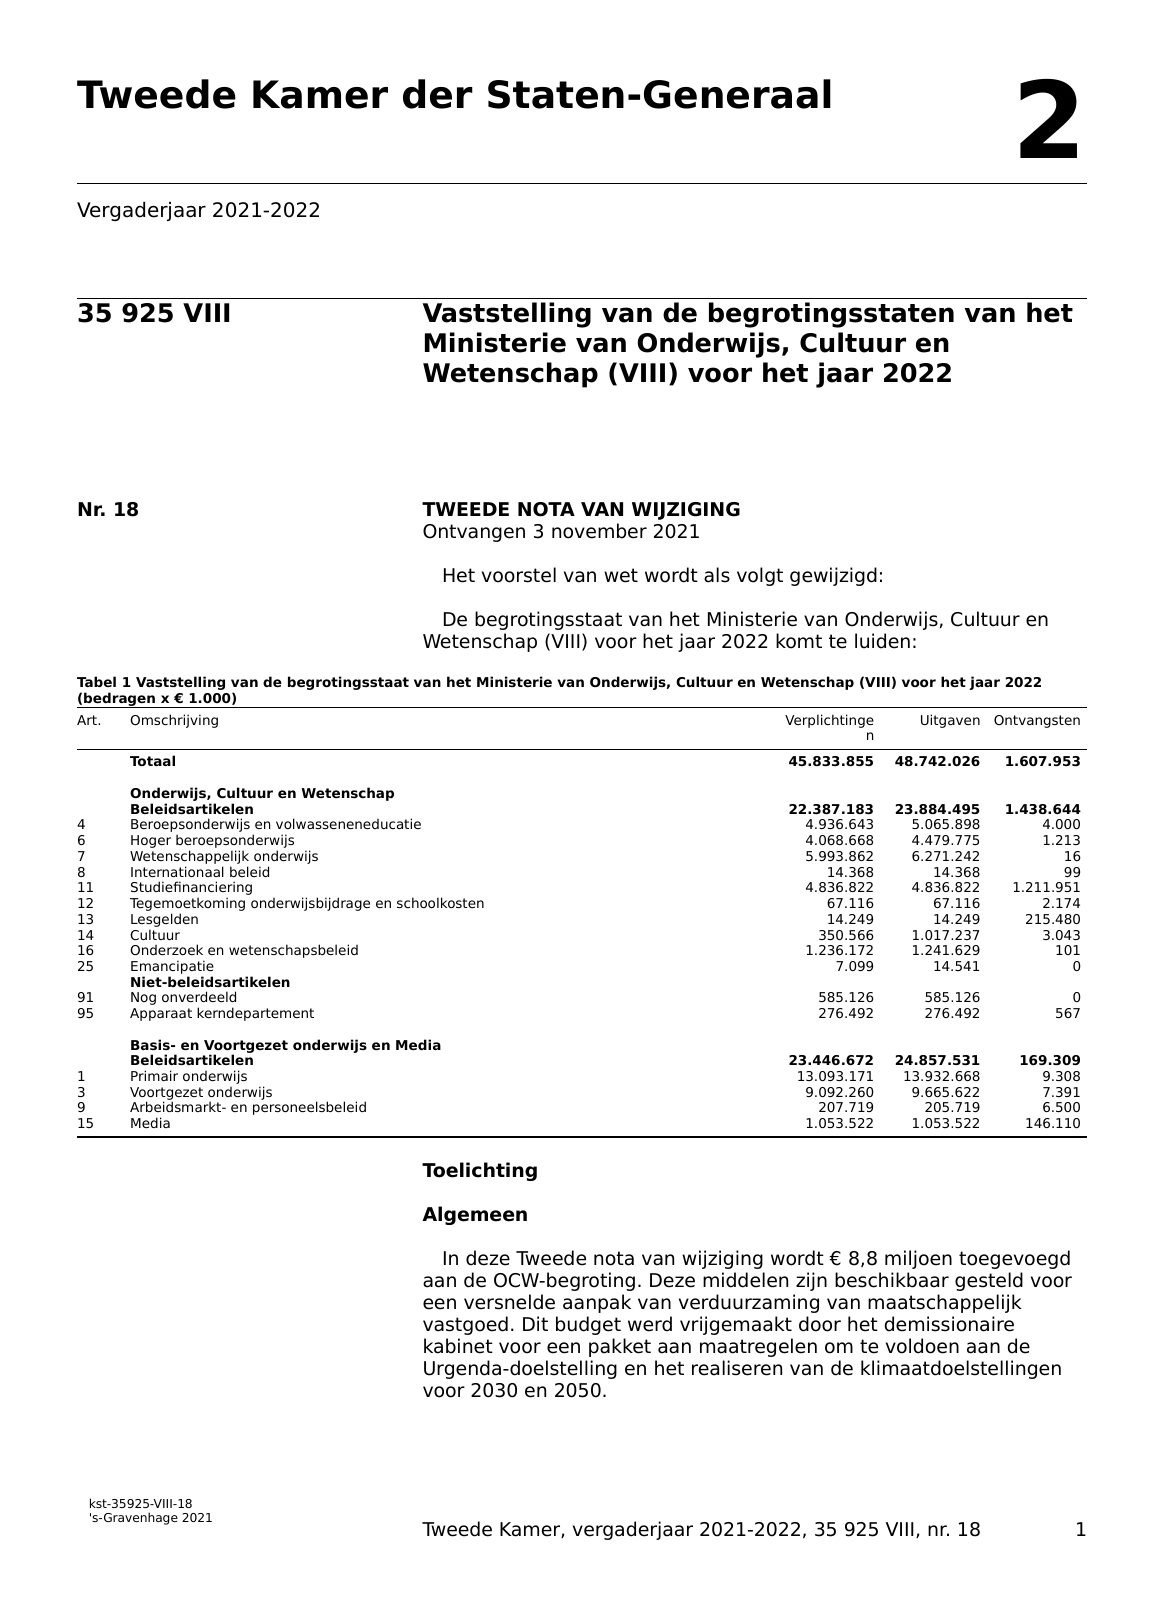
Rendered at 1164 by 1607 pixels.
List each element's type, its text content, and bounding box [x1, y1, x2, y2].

table_cell 6.500 [986, 1100, 1087, 1116]
table_cell 4.836.822 [880, 880, 986, 896]
table_cell Media [124, 1116, 773, 1136]
table_cell 215.480 [986, 912, 1087, 927]
table_cell 14.541 [880, 959, 986, 974]
table_cell 6 [77, 833, 124, 849]
table_cell Totaal [124, 750, 773, 770]
table_cell 23.446.672 [774, 1053, 880, 1069]
table_cell 169.309 [986, 1053, 1087, 1069]
table_cell 9.665.622 [880, 1085, 986, 1100]
text 's-Gravenhage 2021 [88, 1511, 323, 1525]
table_cell 350.566 [774, 927, 880, 943]
table_cell Uitgaven [880, 708, 986, 748]
table_cell Niet-beleidsartikelen [124, 975, 773, 990]
table_cell [880, 1022, 986, 1037]
table_cell 8 [77, 864, 124, 880]
table_cell Tegemoetkoming onderwijsbijdrage en schoolkosten [124, 896, 773, 912]
table_cell [77, 786, 124, 801]
table_cell 9.092.260 [774, 1085, 880, 1100]
table_cell 5.993.862 [774, 849, 880, 864]
table_cell [880, 1038, 986, 1053]
table_cell Omschrijving [124, 708, 773, 748]
table_cell [774, 1022, 880, 1037]
table_cell 67.116 [880, 896, 986, 912]
table_cell 15 [77, 1116, 124, 1136]
table_cell [774, 786, 880, 801]
table_cell 6.271.242 [880, 849, 986, 864]
table_cell 2.174 [986, 896, 1087, 912]
table_cell 13.093.171 [774, 1069, 880, 1084]
subtitle Toelichting [422, 1160, 1087, 1182]
table_cell 146.110 [986, 1116, 1087, 1136]
table_cell Art. [77, 708, 124, 748]
table_cell 14.368 [774, 864, 880, 880]
table_cell 205.719 [880, 1100, 986, 1116]
table_cell [77, 975, 124, 990]
table_cell Wetenschappelijk onderwijs [124, 849, 773, 864]
table_cell [986, 1022, 1087, 1037]
table_cell 1.211.951 [986, 880, 1087, 896]
table_cell 585.126 [880, 990, 986, 1006]
table_cell 91 [77, 990, 124, 1006]
subtitle Nr. 18 TWEEDE NOTA VAN WIJZIGING [77, 499, 1087, 521]
subtitle 35 925 VIII Vaststelling van de begrotingsstaten van het Ministerie van Onderwijs, Cultuur en Wetenschap (VIII) voor het jaar 2022 [77, 299, 1087, 388]
table_cell Arbeidsmarkt- en personeelsbeleid [124, 1100, 773, 1116]
table_cell Studiefinanciering [124, 880, 773, 896]
table_cell 7.391 [986, 1085, 1087, 1100]
table_cell 4 [77, 817, 124, 833]
subtitle Algemeen [422, 1204, 1087, 1226]
table_cell Hoger beroepsonderwijs [124, 833, 773, 849]
table_cell 1.213 [986, 833, 1087, 849]
table_cell [880, 786, 986, 801]
text Ontvangen 3 november 2021 [422, 521, 1087, 543]
table_cell Nog onverdeeld [124, 990, 773, 1006]
table_cell [124, 770, 773, 786]
table_cell Beleidsartikelen [124, 801, 773, 817]
table_cell 0 [986, 959, 1087, 974]
table_cell 67.116 [774, 896, 880, 912]
table_cell 14.249 [880, 912, 986, 927]
table_cell 99 [986, 864, 1087, 880]
table_cell Ontvangsten [986, 708, 1087, 748]
table_cell Verplichtingen [774, 708, 880, 748]
table_cell [986, 975, 1087, 990]
table_cell 23.884.495 [880, 801, 986, 817]
table_cell Primair onderwijs [124, 1069, 773, 1084]
table_cell [77, 1038, 124, 1053]
table_cell [774, 975, 880, 990]
table_cell 7 [77, 849, 124, 864]
table_cell [774, 770, 880, 786]
table_cell [77, 801, 124, 817]
table_cell [774, 1038, 880, 1053]
table_cell [880, 770, 986, 786]
table_cell 1.236.172 [774, 943, 880, 959]
table_cell 1.017.237 [880, 927, 986, 943]
table_cell 4.836.822 [774, 880, 880, 896]
table_cell 207.719 [774, 1100, 880, 1116]
table_cell Voortgezet onderwijs [124, 1085, 773, 1100]
table_cell [77, 1022, 124, 1037]
table_cell 13.932.668 [880, 1069, 986, 1084]
table_cell 3 [77, 1085, 124, 1100]
table_cell 14 [77, 927, 124, 943]
table_cell 1.438.644 [986, 801, 1087, 817]
table_cell [986, 1038, 1087, 1053]
table_cell Basis- en Voortgezet onderwijs en Media [124, 1038, 773, 1053]
table_cell [77, 770, 124, 786]
table_cell Onderwijs, Cultuur en Wetenschap [124, 786, 773, 801]
table_cell 4.479.775 [880, 833, 986, 849]
table_cell 9.308 [986, 1069, 1087, 1084]
table_cell Emancipatie [124, 959, 773, 974]
table_cell 95 [77, 1006, 124, 1022]
table_cell 12 [77, 896, 124, 912]
table_cell 11 [77, 880, 124, 896]
table_cell Vergaderjaar 2021-2022 [77, 184, 1087, 298]
table_cell [880, 975, 986, 990]
table_header 2 [886, 59, 1087, 183]
table_cell Internationaal beleid [124, 864, 773, 880]
table_cell Beleidsartikelen [124, 1053, 773, 1069]
table_cell 567 [986, 1006, 1087, 1022]
table_cell 4.936.643 [774, 817, 880, 833]
table_cell Cultuur [124, 927, 773, 943]
table_cell 14.249 [774, 912, 880, 927]
table_cell 9 [77, 1100, 124, 1116]
table_cell 48.742.026 [880, 750, 986, 770]
table_cell [124, 1022, 773, 1037]
table_header Tabel 1 Vaststelling van de begrotingsstaat van het Ministerie van Onderwijs, Cultuur en Wetenschap (VIII) voor het jaar 2022 (bedragen x € 1.000) [77, 675, 1087, 707]
text Het voorstel van wet wordt als volgt gewijzigd: [422, 565, 1087, 587]
table_header Tweede Kamer der Staten-Generaal [77, 59, 886, 183]
text In deze Tweede nota van wijziging wordt € 8,8 miljoen toegevoegd aan de OCW-begroting. Deze middelen zijn beschikbaar gesteld voor een versnelde aanpak van verduurzaming van maatschappelijk vastgoed. Dit budget werd vrijgemaakt door het demissionaire kabinet voor een pakket aan maatregelen om te voldoen aan de Urgenda-doelstelling en het realiseren van de klimaatdoelstellingen voor 2030 en 2050. [422, 1248, 1087, 1402]
table_cell 3.043 [986, 927, 1087, 943]
table_cell 1 [77, 1069, 124, 1084]
table_cell 45.833.855 [774, 750, 880, 770]
table_cell 1.053.522 [880, 1116, 986, 1136]
table_cell [986, 786, 1087, 801]
table_cell 276.492 [880, 1006, 986, 1022]
table_cell 25 [77, 959, 124, 974]
table_cell [77, 1053, 124, 1069]
table_cell 1.053.522 [774, 1116, 880, 1136]
table_cell [986, 770, 1087, 786]
table_cell Lesgelden [124, 912, 773, 927]
text kst-35925-VIII-18 [88, 1497, 323, 1511]
table_cell Beroepsonderwijs en volwasseneneducatie [124, 817, 773, 833]
table_cell 0 [986, 990, 1087, 1006]
table_cell 14.368 [880, 864, 986, 880]
table_cell 16 [986, 849, 1087, 864]
table_cell 5.065.898 [880, 817, 986, 833]
table_cell 276.492 [774, 1006, 880, 1022]
table_cell 13 [77, 912, 124, 927]
table_cell 585.126 [774, 990, 880, 1006]
table_cell 101 [986, 943, 1087, 959]
table_cell 1.241.629 [880, 943, 986, 959]
table_cell [77, 750, 124, 770]
table_cell Apparaat kerndepartement [124, 1006, 773, 1022]
table_cell 16 [77, 943, 124, 959]
table_cell 1.607.953 [986, 750, 1087, 770]
table_cell 4.000 [986, 817, 1087, 833]
table_cell 22.387.183 [774, 801, 880, 817]
table_cell 7.099 [774, 959, 880, 974]
text De begrotingsstaat van het Ministerie van Onderwijs, Cultuur en Wetenschap (VIII) voor het jaar 2022 komt te luiden: [422, 609, 1087, 653]
table_cell Onderzoek en wetenschapsbeleid [124, 943, 773, 959]
table_cell 24.857.531 [880, 1053, 986, 1069]
table_cell 4.068.668 [774, 833, 880, 849]
